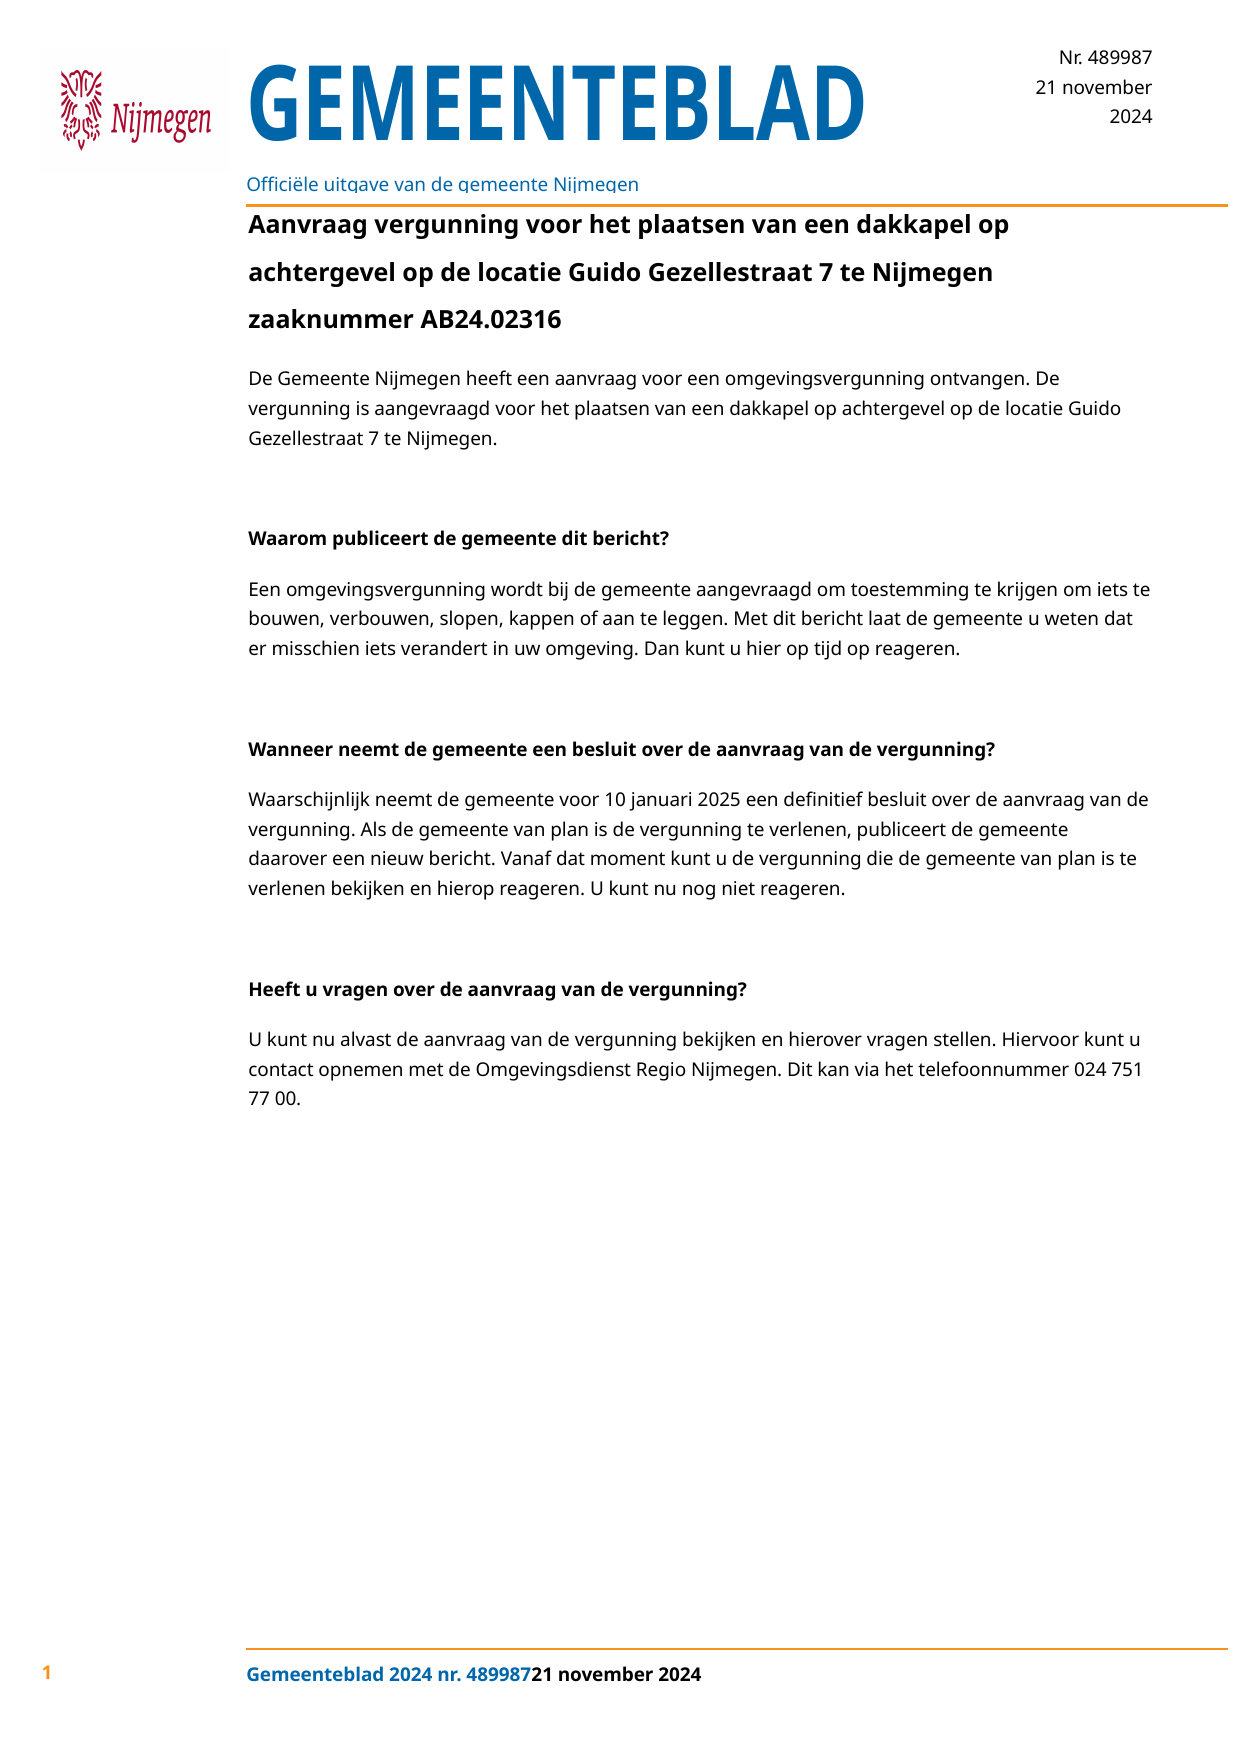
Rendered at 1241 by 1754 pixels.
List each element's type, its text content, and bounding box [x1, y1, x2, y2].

text Wanneer neemt de gemeente een besluit over de aanvraag van de vergunning? [248, 736, 1152, 762]
picture [41, 47, 231, 172]
text U kunt nu alvast de aanvraag van de vergunning bekijken en hierover vragen stellen. Hiervoor kunt u contact opnemen met de Omgevingsdienst Regio Nijmegen. Dit kan via het telefoonnummer 024 751 77 00. [248, 1026, 1152, 1111]
text Waarschijnlijk neemt de gemeente voor 10 januari 2025 een definitief besluit over de aanvraag van de vergunning. Als de gemeente van plan is de vergunning te verlenen, publiceert de gemeente daarover een nieuw bericht. Vanaf dat moment kunt u de vergunning die de gemeente van plan is te verlenen bekijken en hierop reageren. U kunt nu nog niet reageren. [248, 786, 1152, 901]
text Een omgevingsvergunning wordt bij de gemeente aangevraagd om toestemming te krijgen om iets te bouwen, verbouwen, slopen, kappen of aan te leggen. Met dit bericht laat de gemeente u weten dat er misschien iets verandert in uw omgeving. Dan kunt u hier op tijd op reageren. [248, 576, 1152, 661]
text Heeft u vragen over de aanvraag van de vergunning? [248, 976, 1152, 1002]
text Aanvraag vergunning voor het plaatsen van een dakkapel op achtergevel op de locatie Guido Gezellestraat 7 te Nijmegen zaaknummer AB24.02316 [248, 207, 1152, 336]
text De Gemeente Nijmegen heeft een aanvraag voor een omgevingsvergunning ontvangen. De vergunning is aangevraagd voor het plaatsen van een dakkapel op achtergevel op de locatie Guido Gezellestraat 7 te Nijmegen. [248, 366, 1152, 450]
text Waarom publiceert de gemeente dit bericht? [248, 526, 1152, 551]
